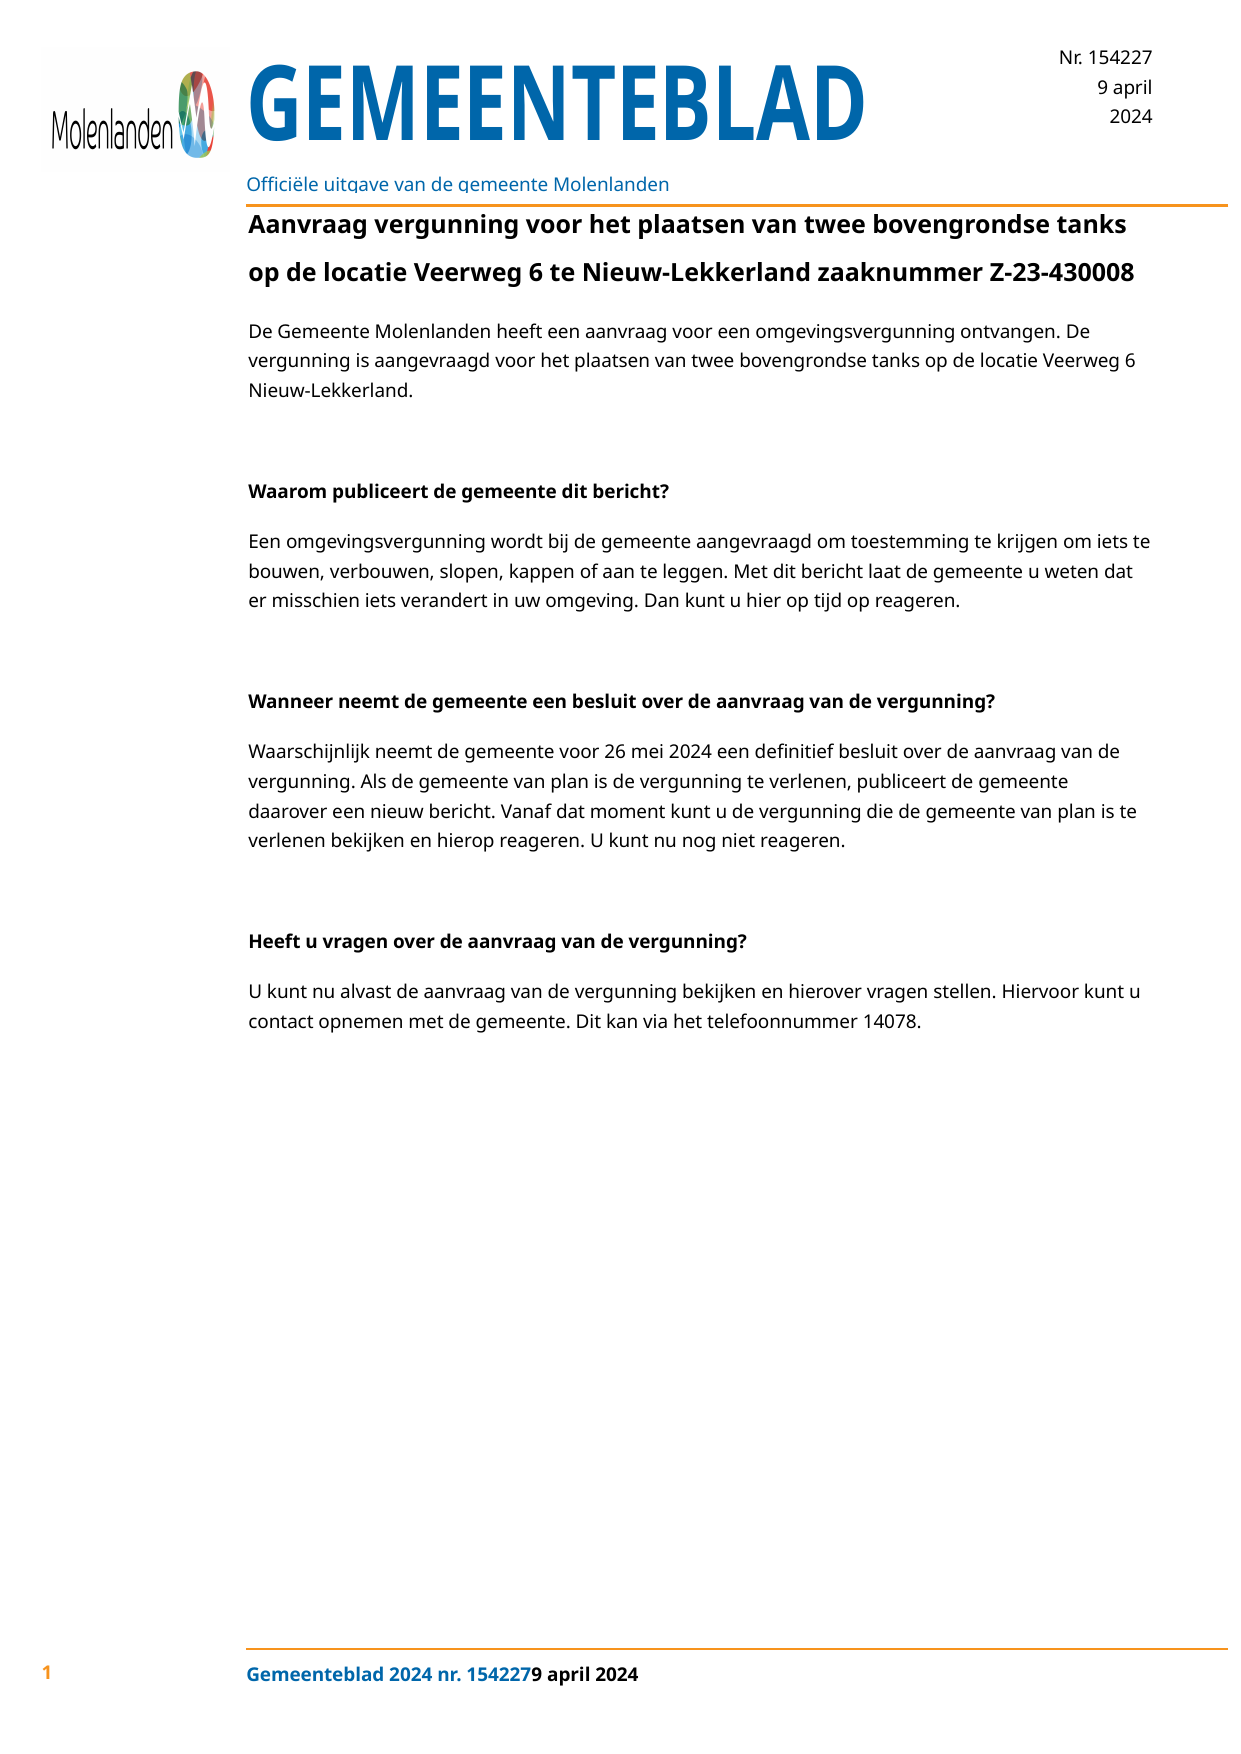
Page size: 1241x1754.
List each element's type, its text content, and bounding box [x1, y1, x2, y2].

text Wanneer neemt de gemeente een besluit over de aanvraag van de vergunning? [248, 688, 1152, 714]
text U kunt nu alvast de aanvraag van de vergunning bekijken en hierover vragen stellen. Hiervoor kunt u contact opnemen met de gemeente. Dit kan via het telefoonnummer 14078. [248, 979, 1152, 1034]
text Waarschijnlijk neemt de gemeente voor 26 mei 2024 een definitief besluit over de aanvraag van de vergunning. Als de gemeente van plan is de vergunning te verlenen, publiceert de gemeente daarover een nieuw bericht. Vanaf dat moment kunt u de vergunning die de gemeente van plan is te verlenen bekijken en hierop reageren. U kunt nu nog niet reageren. [248, 739, 1152, 853]
text Een omgevingsvergunning wordt bij de gemeente aangevraagd om toestemming te krijgen om iets te bouwen, verbouwen, slopen, kappen of aan te leggen. Met dit bericht laat de gemeente u weten dat er misschien iets verandert in uw omgeving. Dan kunt u hier op tijd op reageren. [248, 528, 1152, 613]
text De Gemeente Molenlanden heeft een aanvraag voor een omgevingsvergunning ontvangen. De vergunning is aangevraagd voor het plaatsen van twee bovengrondse tanks op de locatie Veerweg 6 Nieuw-Lekkerland. [248, 318, 1152, 403]
text Heeft u vragen over de aanvraag van de vergunning? [248, 928, 1152, 954]
text Aanvraag vergunning voor het plaatsen van twee bovengrondse tanks op de locatie Veerweg 6 te Nieuw-Lekkerland zaaknummer Z-23-430008 [248, 207, 1152, 288]
picture [41, 47, 231, 172]
text Waarom publiceert de gemeente dit bericht? [248, 478, 1152, 504]
